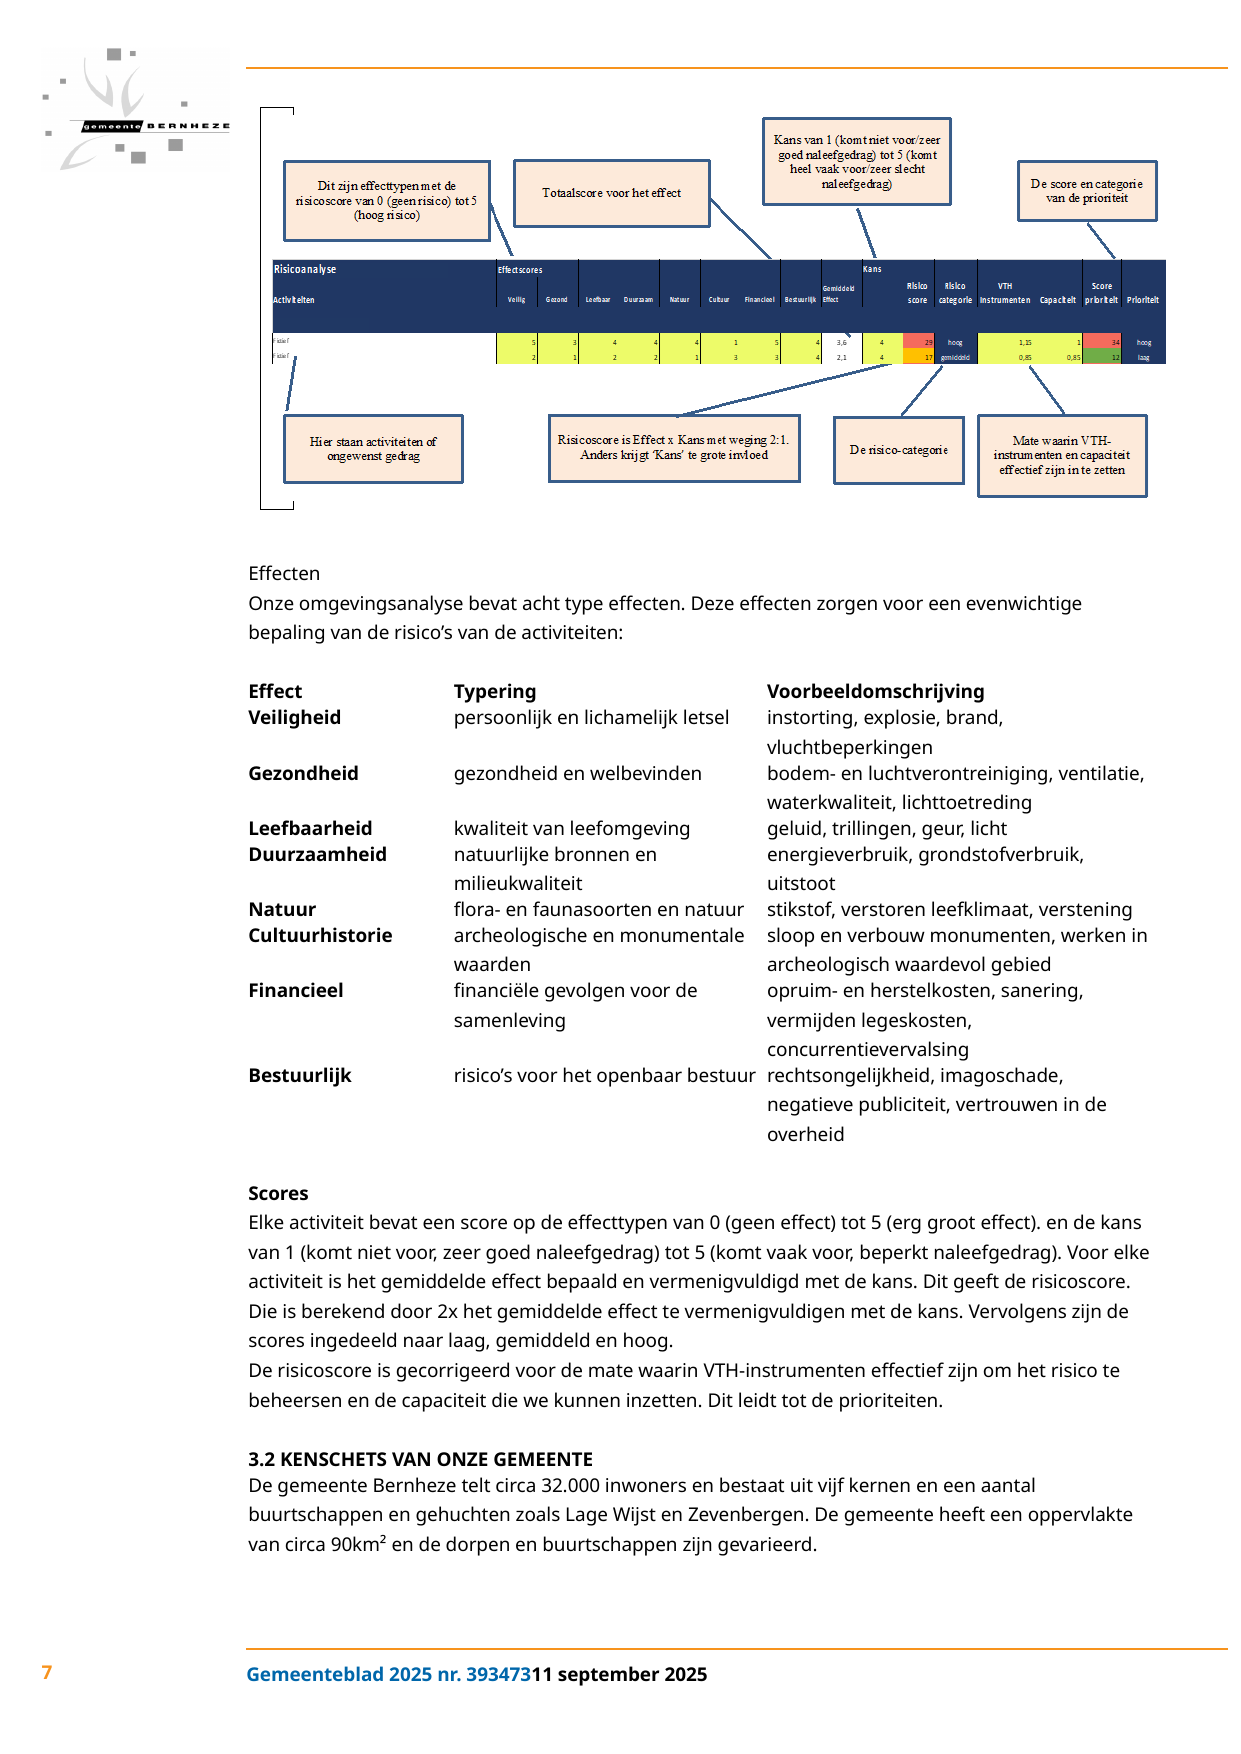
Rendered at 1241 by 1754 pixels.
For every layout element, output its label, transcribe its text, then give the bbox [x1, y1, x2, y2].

table_cell gezondheid en welbevinden [454, 760, 767, 815]
table_cell Gezondheid [248, 760, 454, 815]
table_cell financiële gevolgen voor de samenleving [454, 977, 767, 1062]
text De risicoscore is gecorrigeerd voor de mate waarin VTH-instrumenten effectief zijn om het risico te beheersen en de capaciteit die we kunnen inzetten. Dit leidt tot de prioriteiten. [248, 1357, 1152, 1413]
table_cell risico’s voor het openbaar bestuur [454, 1062, 767, 1147]
table_cell Duurzaamheid [248, 841, 454, 896]
table_cell Veiligheid [248, 705, 454, 760]
table_cell Leefbaarheid [248, 815, 454, 841]
text Onze omgevingsanalyse bevat acht type effecten. Deze effecten zorgen voor een evenwichtige bepaling van de risico’s van de activiteiten: [248, 590, 1152, 645]
text 3.2 KENSCHETS VAN ONZE GEMEENTE [248, 1446, 1152, 1472]
table_cell flora- en faunasoorten en natuur [454, 896, 767, 922]
text Scores [248, 1180, 1152, 1206]
text Effecten [248, 560, 1152, 586]
picture [41, 47, 231, 172]
table_cell stikstof, verstoren leefklimaat, verstening [767, 896, 1152, 922]
table_header Effect [248, 679, 454, 704]
table_cell Cultuurhistorie [248, 922, 454, 977]
table_cell opruim- en herstelkosten, sanering, vermijden legeskosten, concurrentievervalsing [767, 977, 1152, 1062]
table_cell kwaliteit van leefomgeving [454, 815, 767, 841]
table_cell bodem- en luchtverontreiniging, ventilatie, waterkwaliteit, lichttoetreding [767, 760, 1152, 815]
picture [268, 115, 1173, 501]
table_cell rechtsongelijkheid, imagoschade, negatieve publiciteit, vertrouwen in de overheid [767, 1062, 1152, 1147]
table_header Typering [454, 679, 767, 704]
table_cell energieverbruik, grondstofverbruik, uitstoot [767, 841, 1152, 896]
table_cell geluid, trillingen, geur, licht [767, 815, 1152, 841]
table_cell archeologische en monumentale waarden [454, 922, 767, 977]
table_header Voorbeeldomschrijving [767, 679, 1152, 704]
table_cell sloop en verbouw monumenten, werken in archeologisch waardevol gebied [767, 922, 1152, 977]
table_cell natuurlijke bronnen en milieukwaliteit [454, 841, 767, 896]
table_cell Bestuurlijk [248, 1062, 454, 1147]
table_cell Financieel [248, 977, 454, 1062]
table_cell persoonlijk en lichamelijk letsel [454, 705, 767, 760]
text Elke activiteit bevat een score op de effecttypen van 0 (geen effect) tot 5 (erg groot effect). en de kans van 1 (komt niet voor, zeer goed naleefgedrag) tot 5 (komt vaak voor, beperkt naleefgedrag). Voor elke activiteit is het gemiddelde effect bepaald en vermenigvuldigd met de kans. Dit geeft de risicoscore. Die is berekend door 2x het gemiddelde effect te vermenigvuldigen met de kans. Vervolgens zijn de scores ingedeeld naar laag, gemiddeld en hoog. [248, 1209, 1152, 1353]
table_cell Natuur [248, 896, 454, 922]
table_cell instorting, explosie, brand, vluchtbeperkingen [767, 705, 1152, 760]
text De gemeente Bernheze telt circa 32.000 inwoners en bestaat uit vijf kernen en een aantal buurtschappen en gehuchten zoals Lage Wijst en Zevenbergen. De gemeente heeft een oppervlakte van circa 90km² en de dorpen en buurtschappen zijn gevarieerd. [248, 1472, 1152, 1557]
